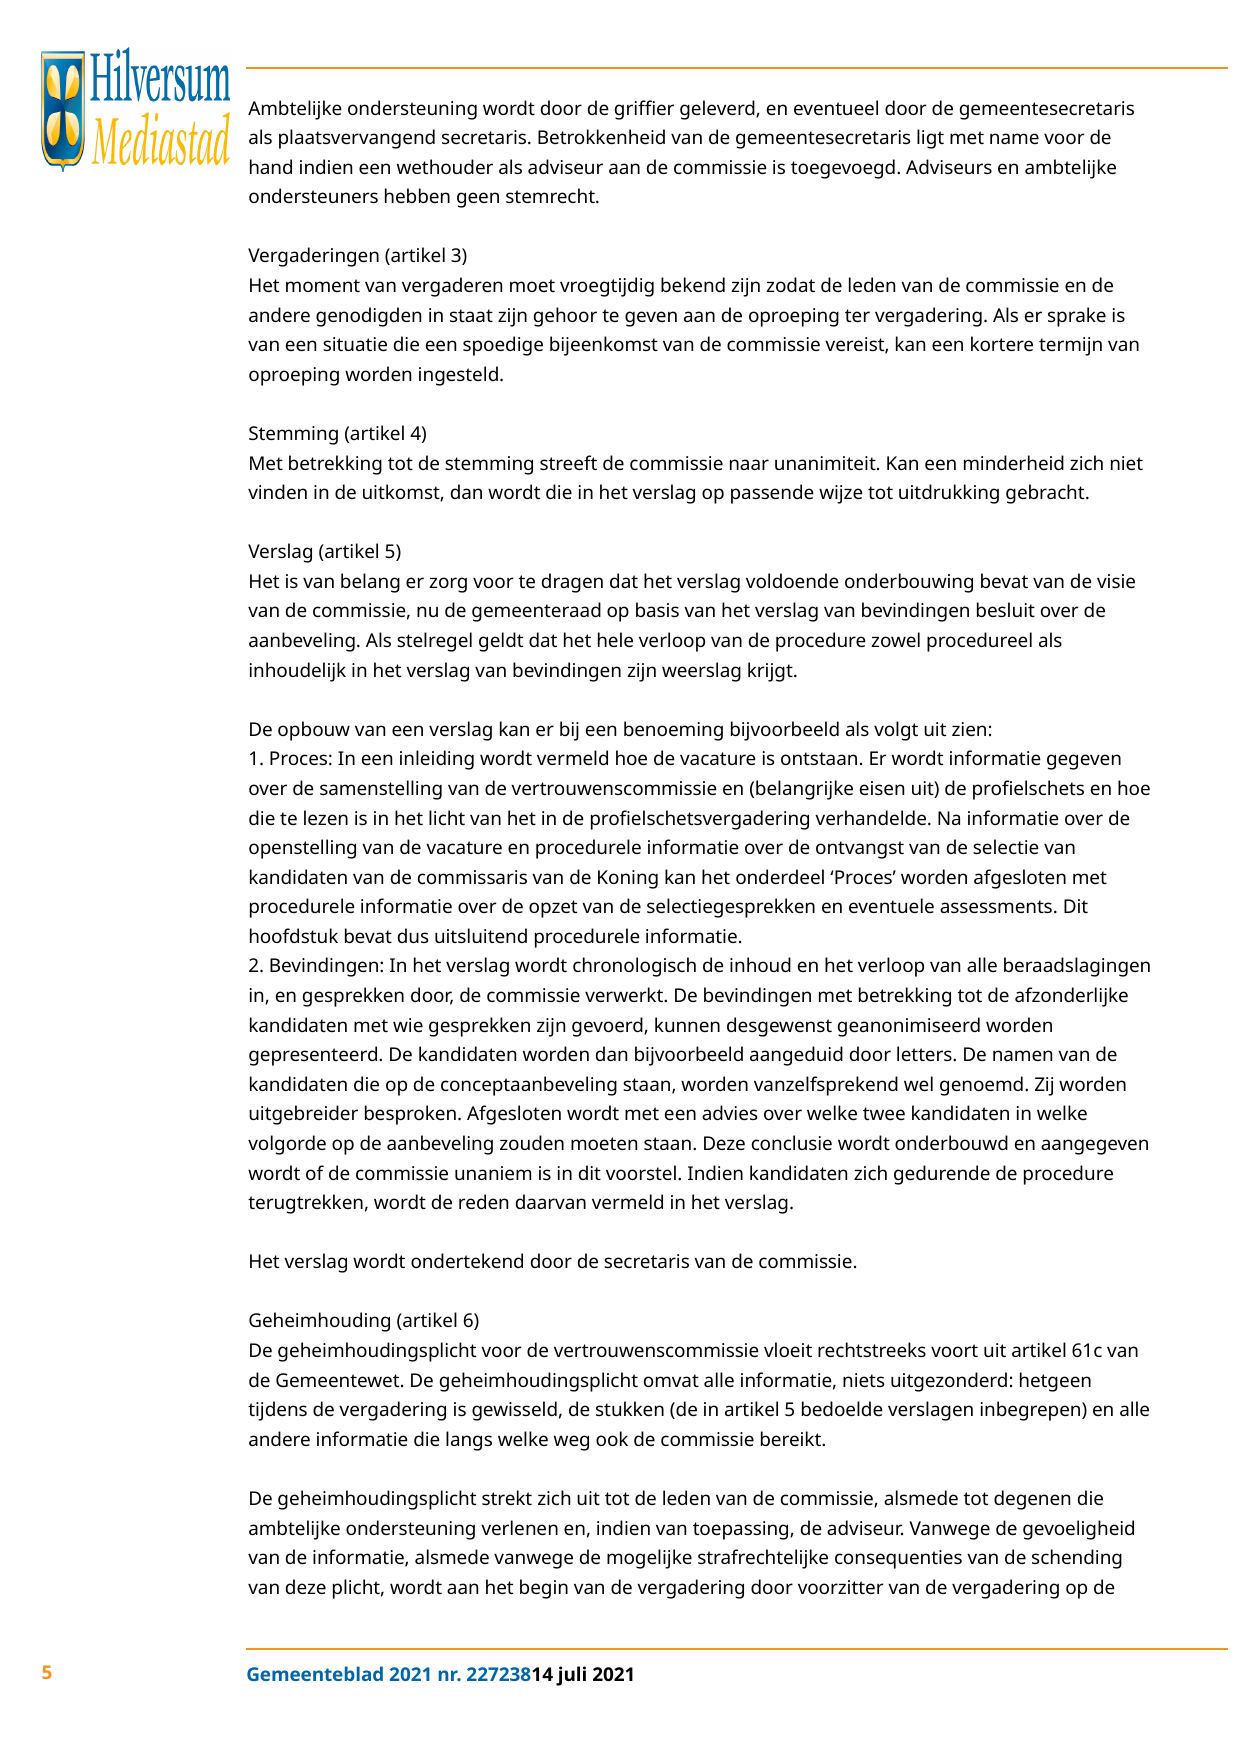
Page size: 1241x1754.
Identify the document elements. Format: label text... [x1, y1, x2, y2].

text De opbouw van een verslag kan er bij een benoeming bijvoorbeeld als volgt uit zien: [248, 716, 1152, 742]
text De geheimhoudingsplicht voor de vertrouwenscommissie vloeit rechtstreeks voort uit artikel 61c van de Gemeentewet. De geheimhoudingsplicht omvat alle informatie, niets uitgezonderd: hetgeen tijdens de vergadering is gewisseld, de stukken (de in artikel 5 bedoelde verslagen inbegrepen) en alle andere informatie die langs welke weg ook de commissie bereikt. [248, 1337, 1152, 1452]
text Stemming (artikel 4) [248, 420, 1152, 446]
text 2. Bevindingen: In het verslag wordt chronologisch de inhoud en het verloop van alle beraadslagingen in, en gesprekken door, de commissie verwerkt. De bevindingen met betrekking tot de afzonderlijke kandidaten met wie gesprekken zijn gevoerd, kunnen desgewenst geanonimiseerd worden gepresenteerd. De kandidaten worden dan bijvoorbeeld aangeduid door letters. De namen van de kandidaten die op de conceptaanbeveling staan, worden vanzelfsprekend wel genoemd. Zij worden uitgebreider besproken. Afgesloten wordt met een advies over welke twee kandidaten in welke volgorde op de aanbeveling zouden moeten staan. Deze conclusie wordt onderbouwd en aangegeven wordt of de commissie unaniem is in dit voorstel. Indien kandidaten zich gedurende de procedure terugtrekken, wordt de reden daarvan vermeld in het verslag. [248, 953, 1152, 1215]
text Ambtelijke ondersteuning wordt door de griffier geleverd, en eventueel door de gemeentesecretaris als plaatsvervangend secretaris. Betrokkenheid van de gemeentesecretaris ligt met name voor de hand indien een wethouder als adviseur aan de commissie is toegevoegd. Adviseurs en ambtelijke ondersteuners hebben geen stemrecht. [248, 95, 1152, 209]
text De geheimhoudingsplicht strekt zich uit tot de leden van de commissie, alsmede tot degenen die ambtelijke ondersteuning verlenen en, indien van toepassing, de adviseur. Vanwege de gevoeligheid van de informatie, alsmede vanwege de mogelijke strafrechtelijke consequenties van de schending van deze plicht, wordt aan het begin van de vergadering door voorzitter van de vergadering op de [248, 1485, 1152, 1600]
text Het is van belang er zorg voor te dragen dat het verslag voldoende onderbouwing bevat van de visie van de commissie, nu de gemeenteraad op basis van het verslag van bevindingen besluit over de aanbeveling. Als stelregel geldt dat het hele verloop van de procedure zowel procedureel als inhoudelijk in het verslag van bevindingen zijn weerslag krijgt. [248, 568, 1152, 683]
text Vergaderingen (artikel 3) [248, 243, 1152, 268]
text Verslag (artikel 5) [248, 538, 1152, 564]
text Met betrekking tot de stemming streeft de commissie naar unanimiteit. Kan een minderheid zich niet vinden in de uitkomst, dan wordt die in het verslag op passende wijze tot uitdrukking gebracht. [248, 450, 1152, 505]
text Het verslag wordt ondertekend door de secretaris van de commissie. [248, 1248, 1152, 1274]
text Het moment van vergaderen moet vroegtijdig bekend zijn zodat de leden van de commissie en de andere genodigden in staat zijn gehoor te geven aan de oproeping ter vergadering. Als er sprake is van een situatie die een spoedige bijeenkomst van de commissie vereist, kan een kortere termijn van oproeping worden ingesteld. [248, 272, 1152, 387]
text Geheimhouding (artikel 6) [248, 1308, 1152, 1333]
text 1. Proces: In een inleiding wordt vermeld hoe de vacature is ontstaan. Er wordt informatie gegeven over de samenstelling van de vertrouwenscommissie en (belangrijke eisen uit) de profielschets en hoe die te lezen is in het licht van het in de profielschetsvergadering verhandelde. Na informatie over de openstelling van de vacature en procedurele informatie over de ontvangst van de selectie van kandidaten van de commissaris van de Koning kan het onderdeel ‘Proces’ worden afgesloten met procedurele informatie over de opzet van de selectiegesprekken en eventuele assessments. Dit hoofdstuk bevat dus uitsluitend procedurele informatie. [248, 746, 1152, 949]
picture [41, 47, 231, 172]
